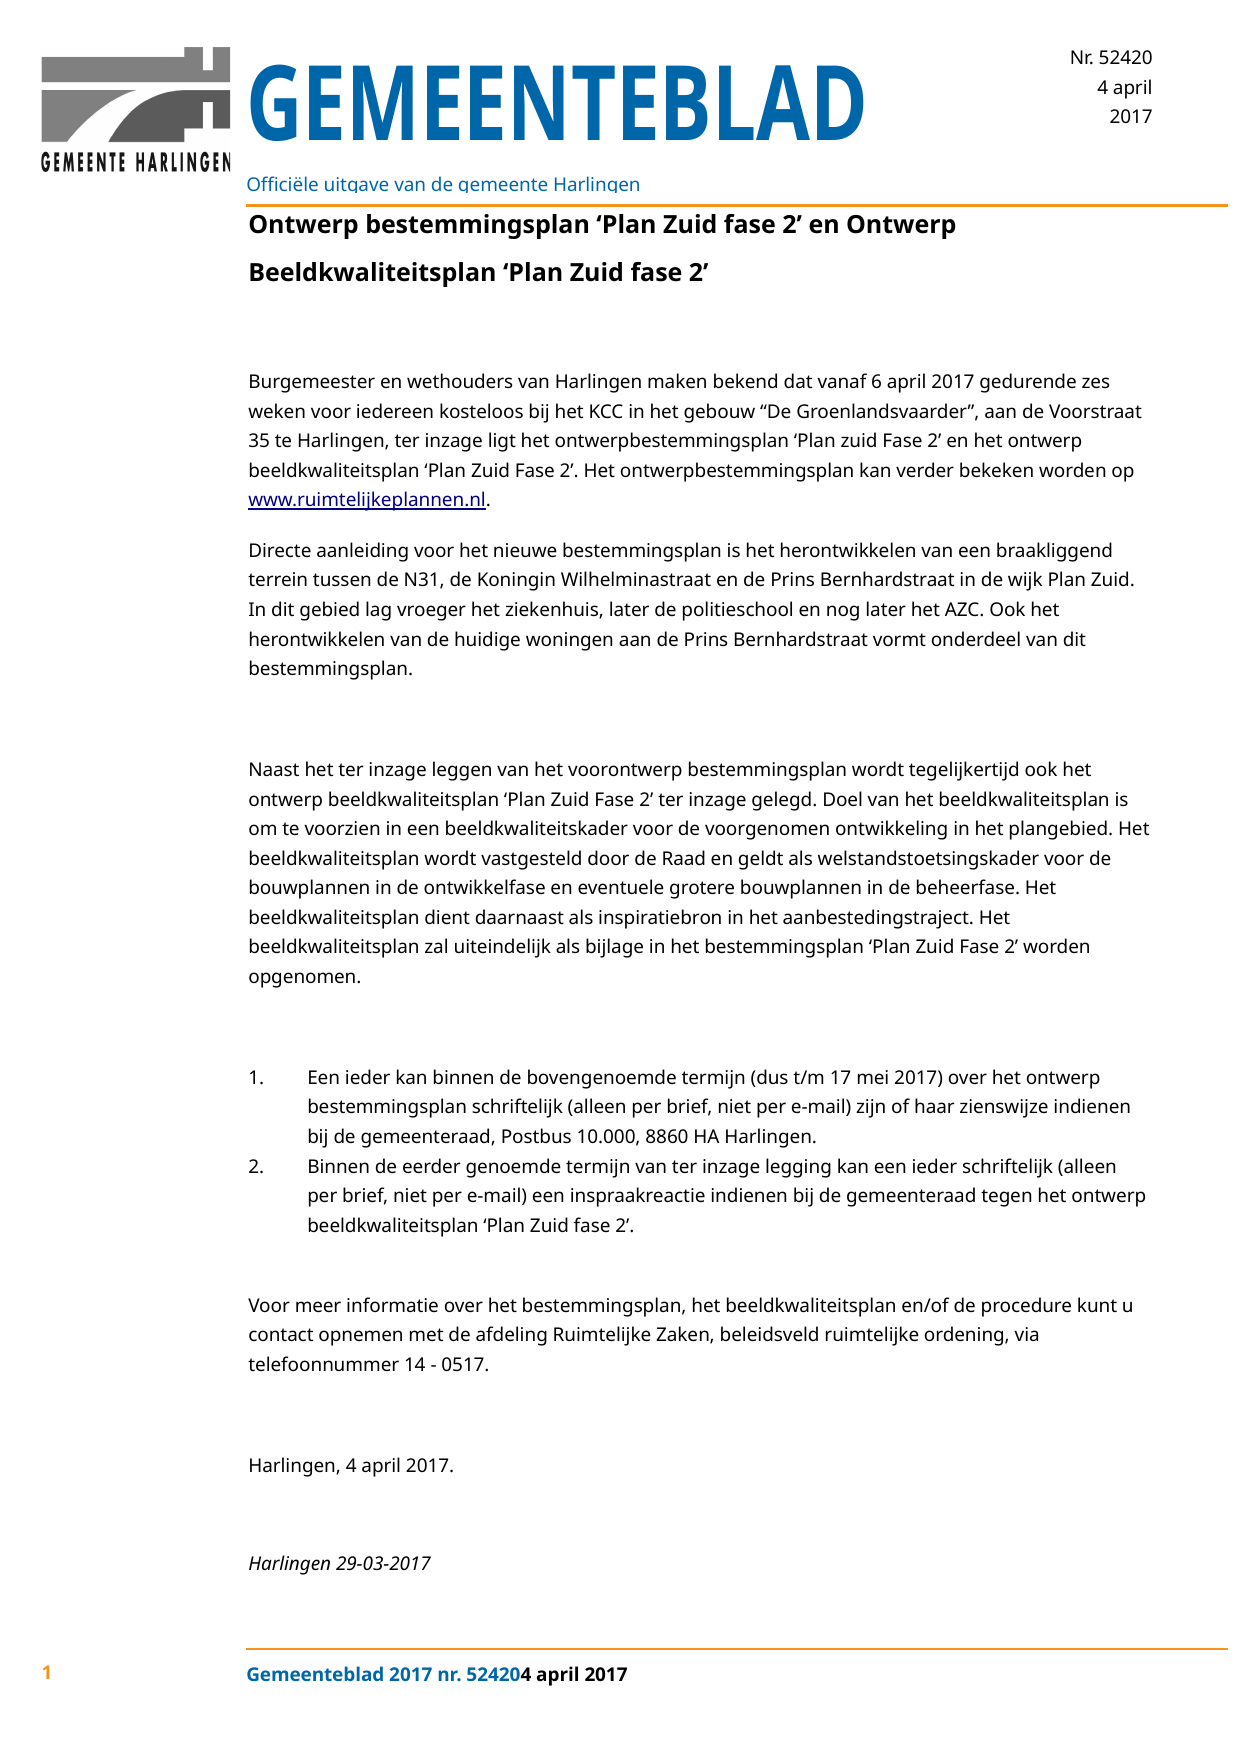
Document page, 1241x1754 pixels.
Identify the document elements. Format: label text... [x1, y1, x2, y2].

text Harlingen, 4 april 2017. [248, 1452, 1152, 1478]
picture [41, 47, 231, 172]
text Ontwerp bestemmingsplan ‘Plan Zuid fase 2’ en Ontwerp Beeldkwaliteitsplan ‘Plan Zuid fase 2’ [248, 207, 1152, 288]
text Harlingen 29-03-2017 [248, 1550, 1152, 1576]
text Directe aanleiding voor het nieuwe bestemmingsplan is het herontwikkelen van een braakliggend terrein tussen de N31, de Koningin Wilhelminastraat en de Prins Bernhardstraat in de wijk Plan Zuid. In dit gebied lag vroeger het ziekenhuis, later de politieschool en nog later het AZC. Ook het herontwikkelen van de huidige woningen aan de Prins Bernhardstraat vormt onderdeel van dit bestemmingsplan. [248, 537, 1152, 681]
text Voor meer informatie over het bestemmingsplan, het beeldkwaliteitsplan en/of de procedure kunt u contact opnemen met de afdeling Ruimtelijke Zaken, beleidsveld ruimtelijke ordening, via telefoonnummer 14 - 0517. [248, 1292, 1152, 1377]
text Naast het ter inzage leggen van het voorontwerp bestemmingsplan wordt tegelijkertijd ook het ontwerp beeldkwaliteitsplan ‘Plan Zuid Fase 2’ ter inzage gelegd. Doel van het beeldkwaliteitsplan is om te voorzien in een beeldkwaliteitskader voor de voorgenomen ontwikkeling in het plangebied. Het beeldkwaliteitsplan wordt vastgesteld door de Raad en geldt als welstandstoetsingskader voor de bouwplannen in de ontwikkelfase en eventuele grotere bouwplannen in de beheerfase. Het beeldkwaliteitsplan dient daarnaast als inspiratiebron in het aanbestedingstraject. Het beeldkwaliteitsplan zal uiteindelijk als bijlage in het bestemmingsplan ‘Plan Zuid Fase 2’ worden opgenomen. [248, 756, 1152, 989]
list Binnen de eerder genoemde termijn van ter inzage legging kan een ieder schriftelijk (alleen per brief, niet per e-mail) een inspraakreactie indienen bij de gemeenteraad tegen het ontwerp beeldkwaliteitsplan ‘Plan Zuid fase 2’. [248, 1153, 1152, 1238]
list Een ieder kan binnen de bovengenoemde termijn (dus t/m 17 mei 2017) over het ontwerp bestemmingsplan schriftelijk (alleen per brief, niet per e-mail) zijn of haar zienswijze indienen bij de gemeenteraad, Postbus 10.000, 8860 HA Harlingen. [248, 1064, 1152, 1149]
text Burgemeester en wethouders van Harlingen maken bekend dat vanaf 6 april 2017 gedurende zes weken voor iedereen kosteloos bij het KCC in het gebouw “De Groenlandsvaarder”, aan de Voorstraat 35 te Harlingen, ter inzage ligt het ontwerpbestemmingsplan ‘Plan zuid Fase 2’ en het ontwerp beeldkwaliteitsplan ‘Plan Zuid Fase 2’. Het ontwerpbestemmingsplan kan verder bekeken worden op www.ruimtelijkeplannen.nl. [248, 368, 1152, 512]
